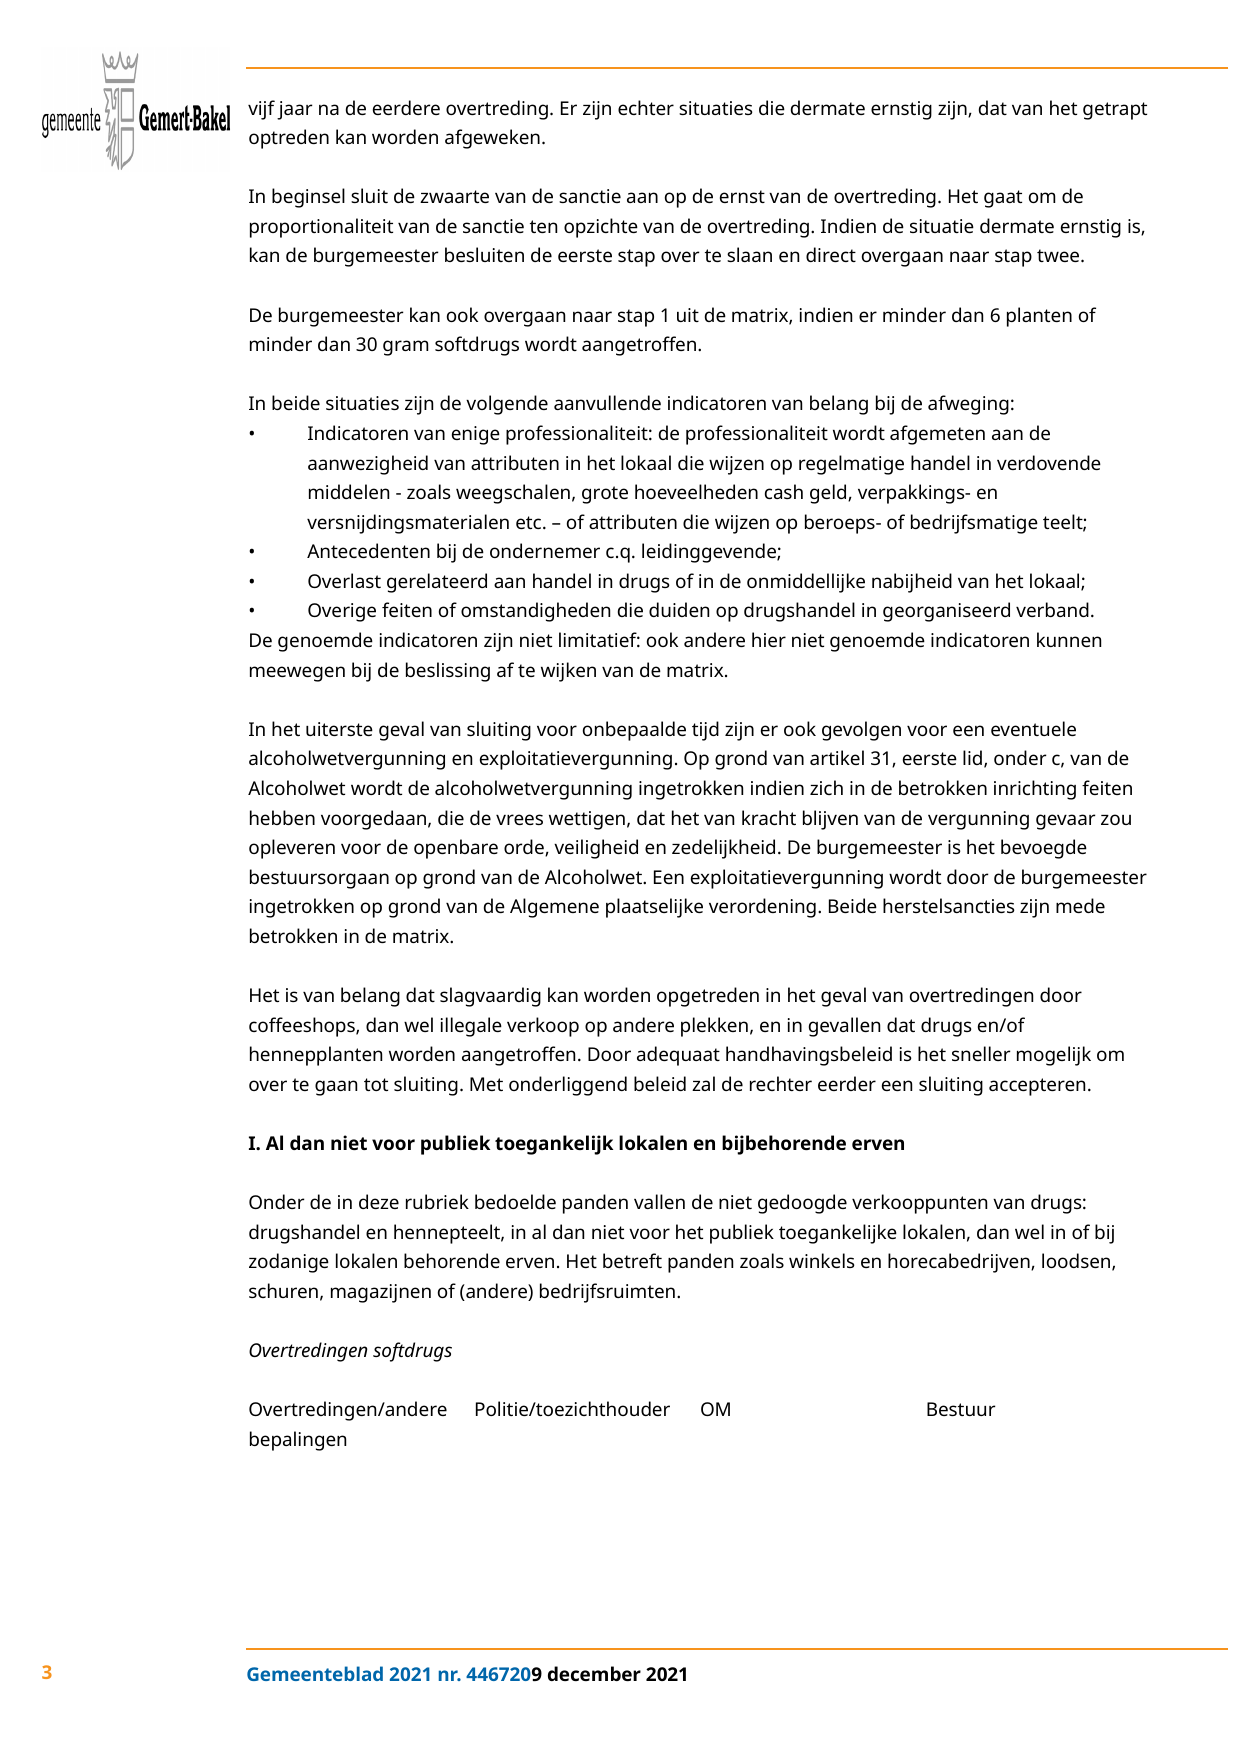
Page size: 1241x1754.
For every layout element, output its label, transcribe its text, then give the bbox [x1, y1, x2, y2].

list Overige feiten of omstandigheden die duiden op drugshandel in georganiseerd verband. [248, 598, 1152, 623]
text In het uiterste geval van sluiting voor onbepaalde tijd zijn er ook gevolgen voor een eventuele alcoholwetvergunning en exploitatievergunning. Op grond van artikel 31, eerste lid, onder c, van de Alcoholwet wordt de alcoholwetvergunning ingetrokken indien zich in de betrokken inrichting feiten hebben voorgedaan, die de vrees wettigen, dat het van kracht blijven van de vergunning gevaar zou opleveren voor de openbare orde, veiligheid en zedelijkheid. De burgemeester is het bevoegde bestuursorgaan op grond van de Alcoholwet. Een exploitatievergunning wordt door de burgemeester ingetrokken op grond van de Algemene plaatselijke verordening. Beide herstelsancties zijn mede betrokken in de matrix. [248, 716, 1152, 949]
text In beginsel sluit de zwaarte van de sanctie aan op de ernst van de overtreding. Het gaat om de proportionaliteit van de sanctie ten opzichte van de overtreding. Indien de situatie dermate ernstig is, kan de burgemeester besluiten de eerste stap over te slaan en direct overgaan naar stap twee. [248, 183, 1152, 268]
picture [41, 47, 231, 172]
table_header Politie/toezichthouder [474, 1397, 700, 1452]
text De genoemde indicatoren zijn niet limitatief: ook andere hier niet genoemde indicatoren kunnen meewegen bij de beslissing af te wijken van de matrix. [248, 627, 1152, 683]
list Antecedenten bij de ondernemer c.q. leidinggevende; [248, 538, 1152, 564]
list Overlast gerelateerd aan handel in drugs of in de onmiddellijke nabijheid van het lokaal; [248, 568, 1152, 594]
text In beide situaties zijn de volgende aanvullende indicatoren van belang bij de afweging: [248, 391, 1152, 416]
text Onder de in deze rubriek bedoelde panden vallen de niet gedoogde verkooppunten van drugs: drugshandel en hennepteelt, in al dan niet voor het publiek toegankelijke lokalen, dan wel in of bij zodanige lokalen behorende erven. Het betreft panden zoals winkels en horecabedrijven, loodsen, schuren, magazijnen of (andere) bedrijfsruimten. [248, 1189, 1152, 1304]
list Indicatoren van enige professionaliteit: de professionaliteit wordt afgemeten aan de aanwezigheid van attributen in het lokaal die wijzen op regelmatige handel in verdovende middelen - zoals weegschalen, grote hoeveelheden cash geld, verpakkings- en versnijdingsmaterialen etc. – of attributen die wijzen op beroeps- of bedrijfsmatige teelt; [248, 420, 1152, 535]
text I. Al dan niet voor publiek toegankelijk lokalen en bijbehorende erven [248, 1130, 1152, 1156]
text Het is van belang dat slagvaardig kan worden opgetreden in het geval van overtredingen door coffeeshops, dan wel illegale verkoop op andere plekken, en in gevallen dat drugs en/of hennepplanten worden aangetroffen. Door adequaat handhavingsbeleid is het sneller mogelijk om over te gaan tot sluiting. Met onderliggend beleid zal de rechter eerder een sluiting accepteren. [248, 982, 1152, 1097]
table_header Overtredingen/andere bepalingen [248, 1397, 474, 1452]
text vijf jaar na de eerdere overtreding. Er zijn echter situaties die dermate ernstig zijn, dat van het getrapt optreden kan worden afgeweken. [248, 95, 1152, 150]
text Overtredingen softdrugs [248, 1337, 1152, 1363]
table_header OM [700, 1397, 926, 1452]
table_header Bestuur [926, 1397, 1152, 1452]
text De burgemeester kan ook overgaan naar stap 1 uit de matrix, indien er minder dan 6 planten of minder dan 30 gram softdrugs wordt aangetroffen. [248, 302, 1152, 357]
